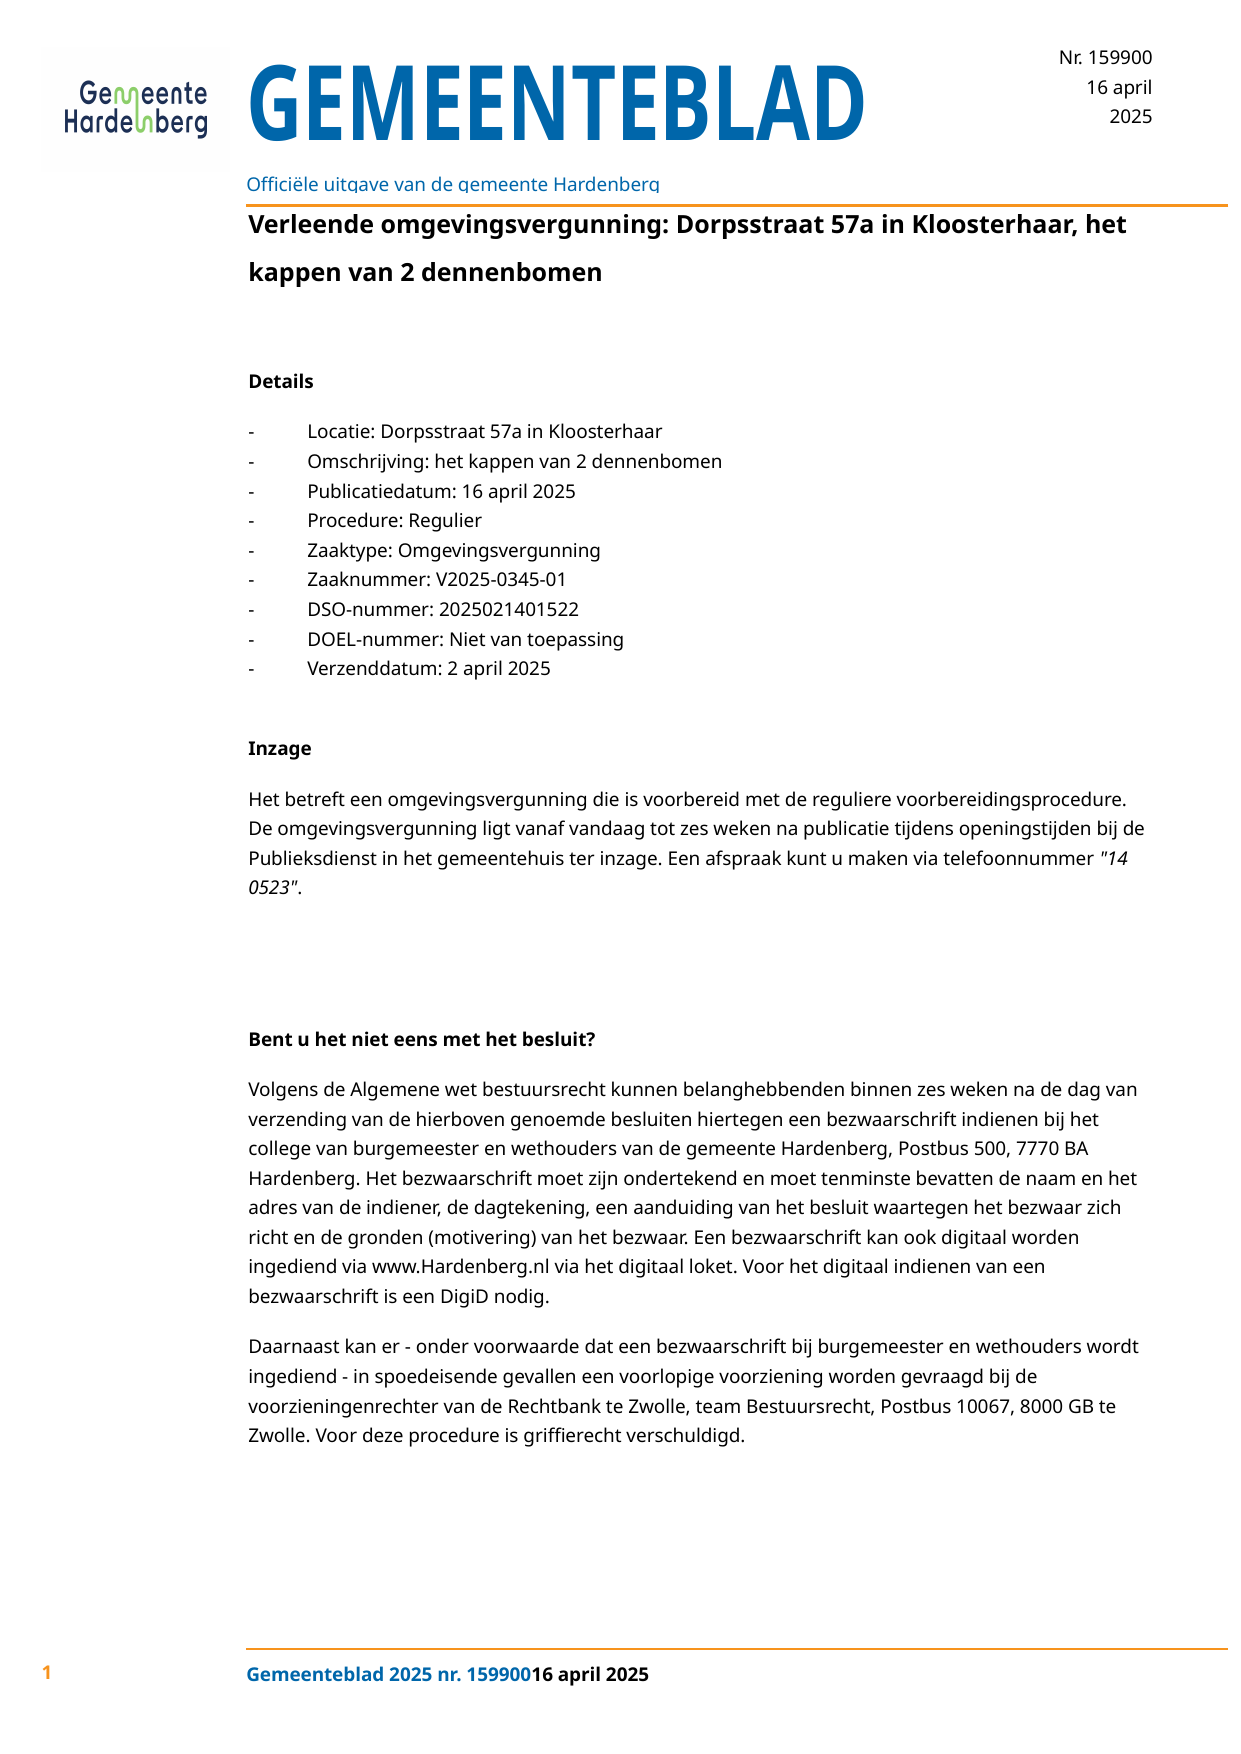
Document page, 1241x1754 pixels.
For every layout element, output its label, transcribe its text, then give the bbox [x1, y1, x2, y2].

picture [41, 47, 231, 172]
list Locatie: Dorpsstraat 57a in Kloosterhaar [248, 419, 1152, 444]
text Volgens de Algemene wet bestuursrecht kunnen belanghebbenden binnen zes weken na de dag van verzending van de hierboven genoemde besluiten hiertegen een bezwaarschrift indienen bij het college van burgemeester en wethouders van de gemeente Hardenberg, Postbus 500, 7770 BA Hardenberg. Het bezwaarschrift moet zijn ondertekend en moet tenminste bevatten de naam en het adres van de indiener, de dagtekening, een aanduiding van het besluit waartegen het bezwaar zich richt en de gronden (motivering) van het bezwaar. Een bezwaarschrift kan ook digitaal worden ingediend via www.Hardenberg.nl via het digitaal loket. Voor het digitaal indienen van een bezwaarschrift is een DigiD nodig. [248, 1076, 1152, 1309]
list Procedure: Regulier [248, 507, 1152, 533]
list DOEL-nummer: Niet van toepassing [248, 626, 1152, 652]
text Verleende omgevingsvergunning: Dorpsstraat 57a in Kloosterhaar, het kappen van 2 dennenbomen [248, 207, 1152, 288]
list Zaaknummer: V2025-0345-01 [248, 567, 1152, 592]
text Inzage [248, 735, 1152, 761]
list DSO-nummer: 2025021401522 [248, 596, 1152, 622]
text Details [248, 368, 1152, 394]
text Bent u het niet eens met het besluit? [248, 1026, 1152, 1052]
list Publicatiedatum: 16 april 2025 [248, 478, 1152, 504]
list Zaaktype: Omgevingsvergunning [248, 537, 1152, 563]
list Omschrijving: het kappen van 2 dennenbomen [248, 448, 1152, 474]
list Verzenddatum: 2 april 2025 [248, 655, 1152, 681]
text Het betreft een omgevingsvergunning die is voorbereid met de reguliere voorbereidingsprocedure. De omgevingsvergunning ligt vanaf vandaag tot zes weken na publicatie tijdens openingstijden bij de Publieksdienst in het gemeentehuis ter inzage. Een afspraak kunt u maken via telefoonnummer "14 0523". [248, 786, 1152, 900]
text Daarnaast kan er - onder voorwaarde dat een bezwaarschrift bij burgemeester en wethouders wordt ingediend - in spoedeisende gevallen een voorlopige voorziening worden gevraagd bij de voorzieningenrechter van de Rechtbank te Zwolle, team Bestuursrecht, Postbus 10067, 8000 GB te Zwolle. Voor deze procedure is griffierecht verschuldigd. [248, 1334, 1152, 1448]
